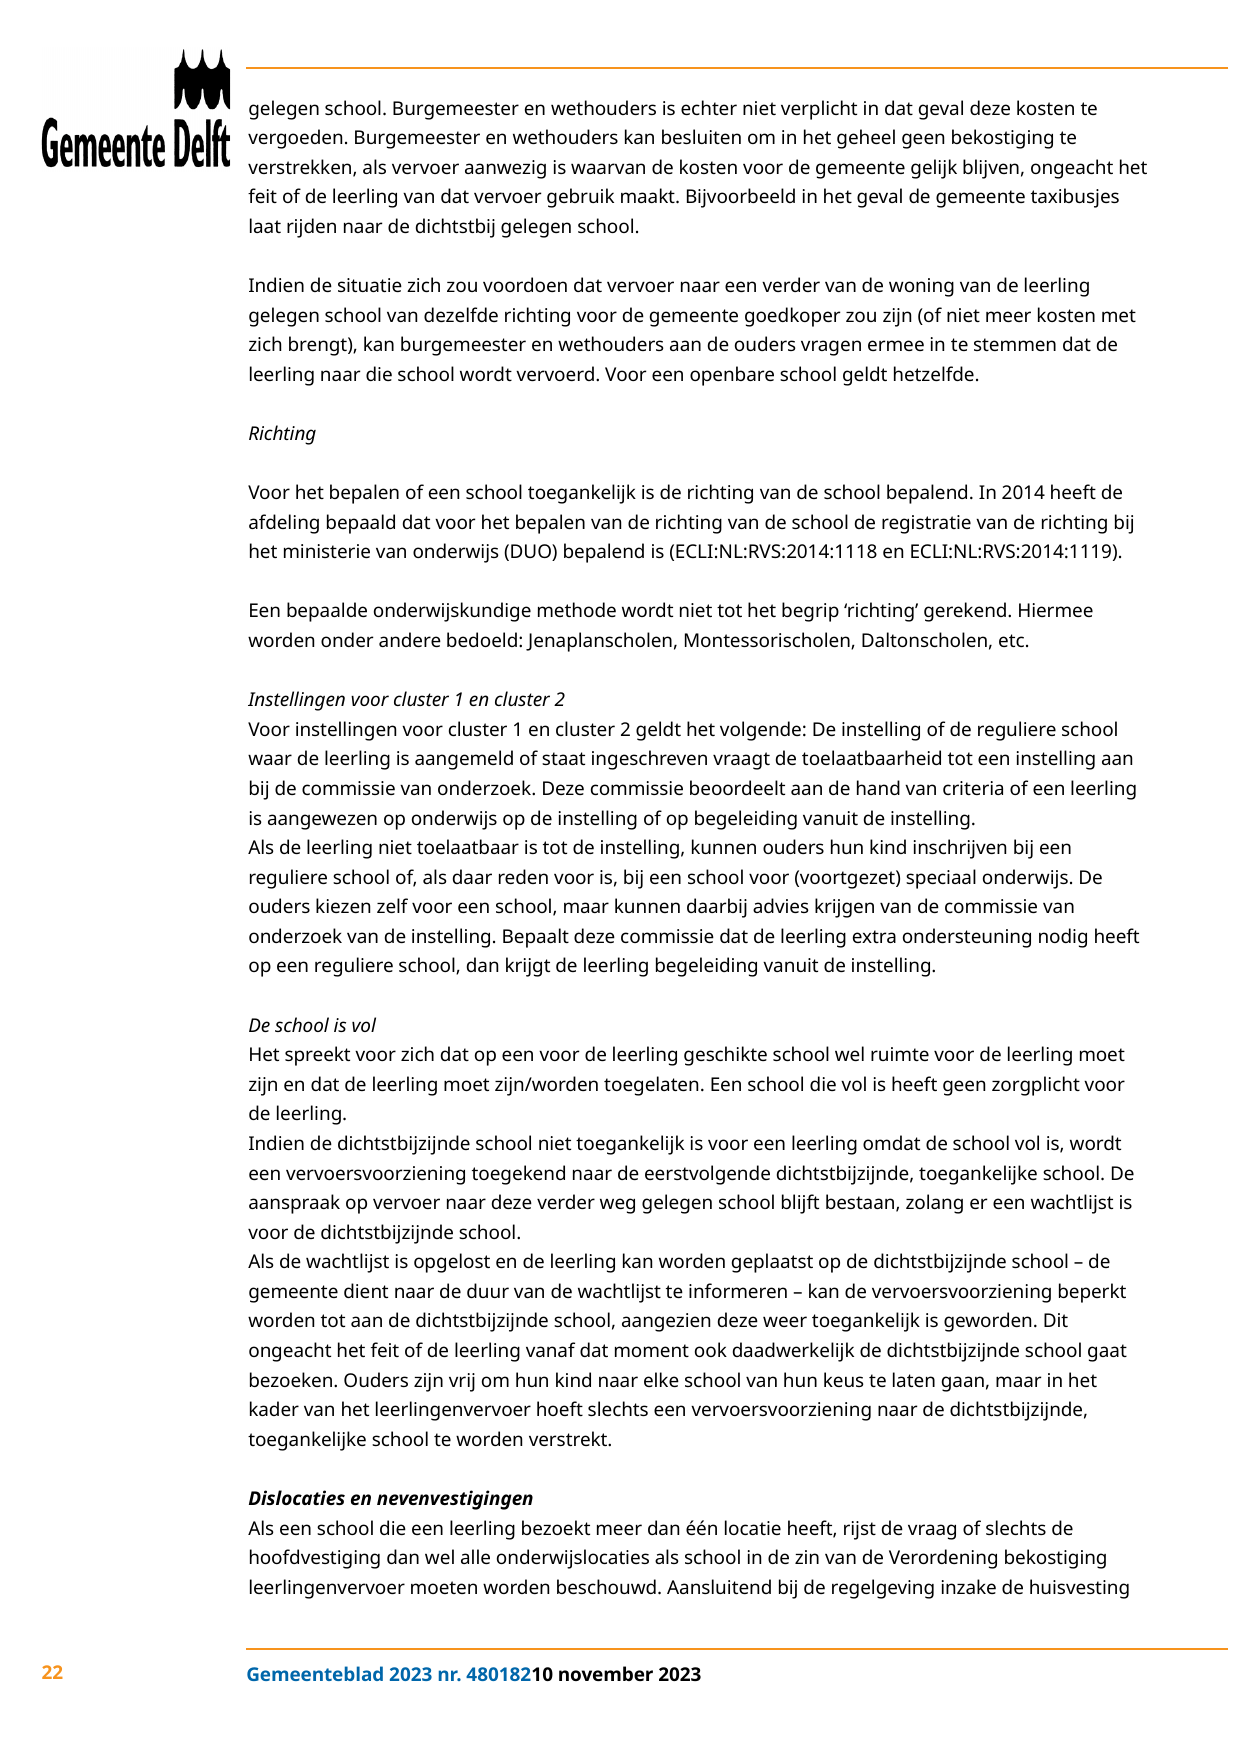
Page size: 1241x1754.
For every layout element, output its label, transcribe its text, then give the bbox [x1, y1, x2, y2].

picture [41, 47, 231, 172]
text Dislocaties en nevenvestigingen [248, 1485, 1152, 1511]
text Als de leerling niet toelaatbaar is tot de instelling, kunnen ouders hun kind inschrijven bij een reguliere school of, als daar reden voor is, bij een school voor (voortgezet) speciaal onderwijs. De ouders kiezen zelf voor een school, maar kunnen daarbij advies krijgen van de commissie van onderzoek van de instelling. Bepaalt deze commissie dat de leerling extra ondersteuning nodig heeft op een reguliere school, dan krijgt de leerling begeleiding vanuit de instelling. [248, 834, 1152, 978]
text De school is vol [248, 1012, 1152, 1038]
text Een bepaalde onderwijskundige methode wordt niet tot het begrip ‘richting’ gerekend. Hiermee worden onder andere bedoeld: Jenaplanscholen, Montessorischolen, Daltonscholen, etc. [248, 598, 1152, 653]
text Indien de situatie zich zou voordoen dat vervoer naar een verder van de woning van de leerling gelegen school van dezelfde richting voor de gemeente goedkoper zou zijn (of niet meer kosten met zich brengt), kan burgemeester en wethouders aan de ouders vragen ermee in te stemmen dat de leerling naar die school wordt vervoerd. Voor een openbare school geldt hetzelfde. [248, 272, 1152, 387]
text Als een school die een leerling bezoekt meer dan één locatie heeft, rijst de vraag of slechts de hoofdvestiging dan wel alle onderwijslocaties als school in de zin van de Verordening bekostiging leerlingenvervoer moeten worden beschouwd. Aansluitend bij de regelgeving inzake de huisvesting [248, 1515, 1152, 1600]
text Voor instellingen voor cluster 1 en cluster 2 geldt het volgende: De instelling of de reguliere school waar de leerling is aangemeld of staat ingeschreven vraagt de toelaatbaarheid tot een instelling aan bij de commissie van onderzoek. Deze commissie beoordeelt aan de hand van criteria of een leerling is aangewezen op onderwijs op de instelling of op begeleiding vanuit de instelling. [248, 716, 1152, 831]
text gelegen school. Burgemeester en wethouders is echter niet verplicht in dat geval deze kosten te vergoeden. Burgemeester en wethouders kan besluiten om in het geheel geen bekostiging te verstrekken, als vervoer aanwezig is waarvan de kosten voor de gemeente gelijk blijven, ongeacht het feit of de leerling van dat vervoer gebruik maakt. Bijvoorbeeld in het geval de gemeente taxibusjes laat rijden naar de dichtstbij gelegen school. [248, 95, 1152, 239]
text Indien de dichtstbijzijnde school niet toegankelijk is voor een leerling omdat de school vol is, wordt een vervoersvoorziening toegekend naar de eerstvolgende dichtstbijzijnde, toegankelijke school. De aanspraak op vervoer naar deze verder weg gelegen school blijft bestaan, zolang er een wachtlijst is voor de dichtstbijzijnde school. [248, 1130, 1152, 1245]
text Als de wachtlijst is opgelost en de leerling kan worden geplaatst op de dichtstbijzijnde school – de gemeente dient naar de duur van de wachtlijst te informeren – kan de vervoersvoorziening beperkt worden tot aan de dichtstbijzijnde school, aangezien deze weer toegankelijk is geworden. Dit ongeacht het feit of de leerling vanaf dat moment ook daadwerkelijk de dichtstbijzijnde school gaat bezoeken. Ouders zijn vrij om hun kind naar elke school van hun keus te laten gaan, maar in het kader van het leerlingenvervoer hoeft slechts een vervoersvoorziening naar de dichtstbijzijnde, toegankelijke school te worden verstrekt. [248, 1248, 1152, 1452]
text Richting [248, 420, 1152, 446]
text Voor het bepalen of een school toegankelijk is de richting van de school bepalend. In 2014 heeft de afdeling bepaald dat voor het bepalen van de richting van de school de registratie van de richting bij het ministerie van onderwijs (DUO) bepalend is (ECLI:NL:RVS:2014:1118 en ECLI:NL:RVS:2014:1119). [248, 479, 1152, 564]
text Het spreekt voor zich dat op een voor de leerling geschikte school wel ruimte voor de leerling moet zijn en dat de leerling moet zijn/worden toegelaten. Een school die vol is heeft geen zorgplicht voor de leerling. [248, 1041, 1152, 1126]
text Instellingen voor cluster 1 en cluster 2 [248, 686, 1152, 712]
